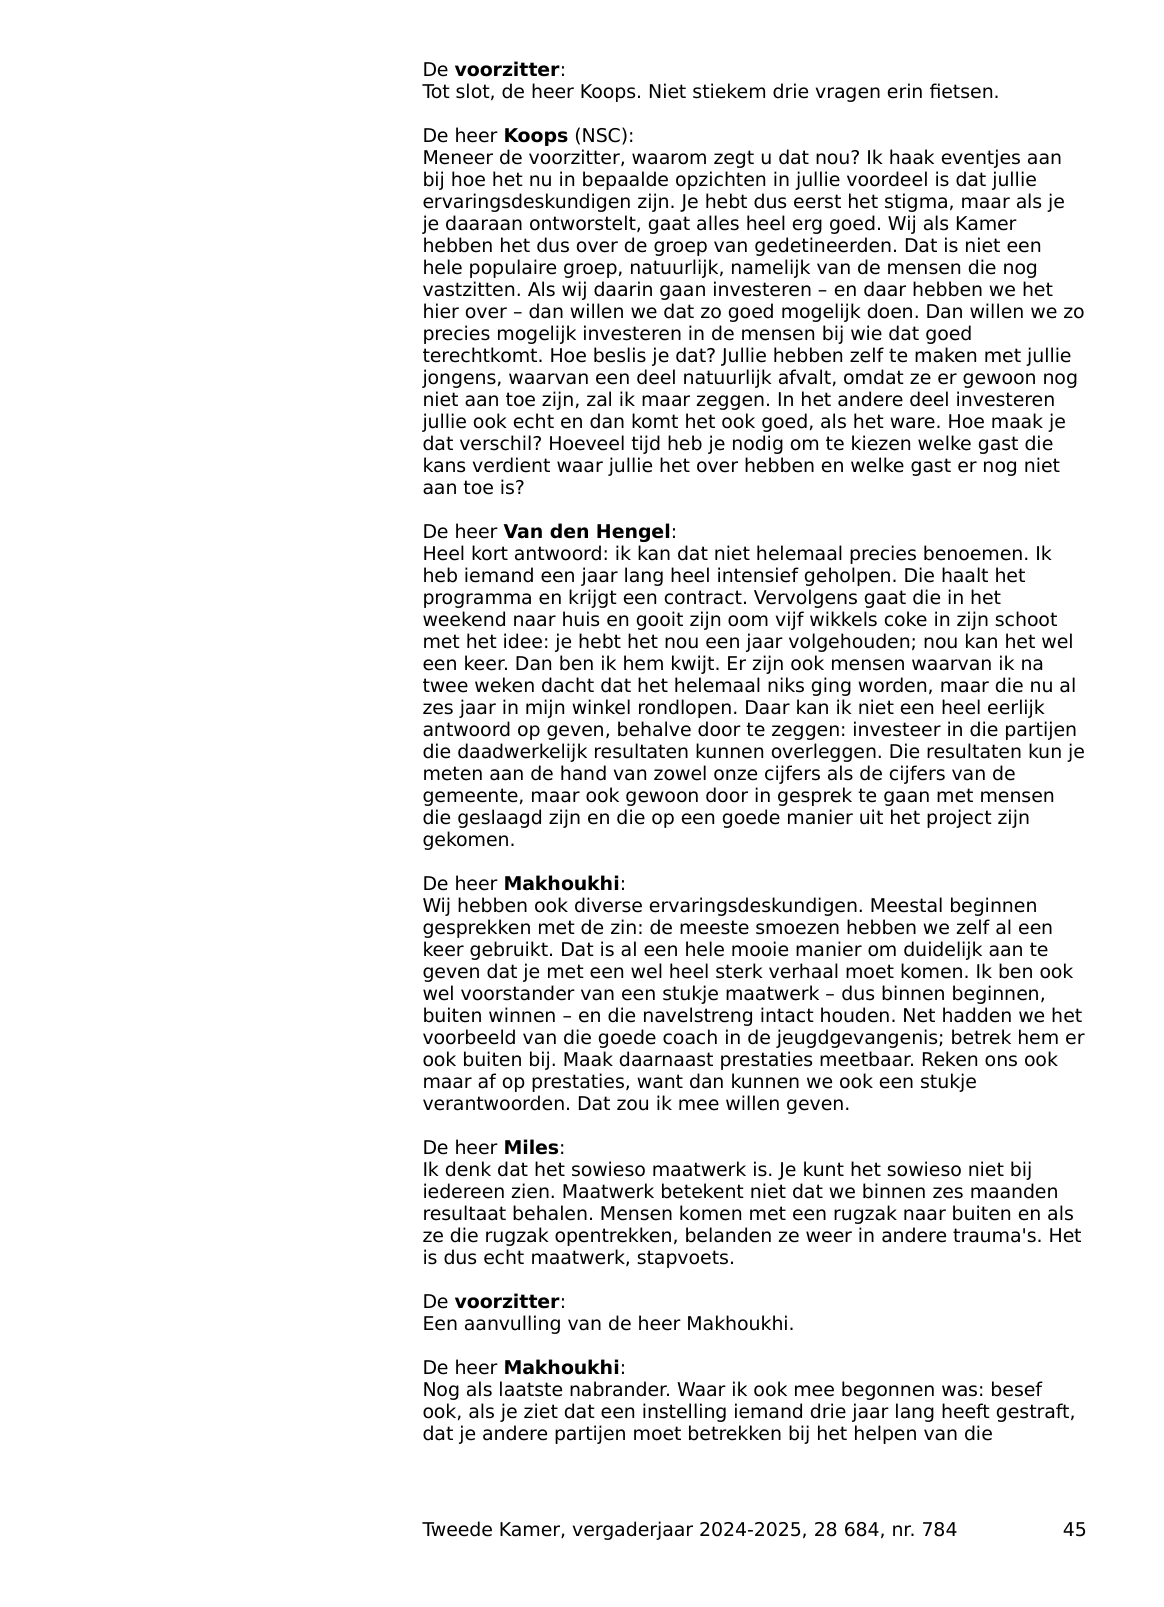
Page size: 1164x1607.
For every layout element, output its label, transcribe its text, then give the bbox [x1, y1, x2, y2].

text Heel kort antwoord: ik kan dat niet helemaal precies benoemen. Ik heb iemand een jaar lang heel intensief geholpen. Die haalt het programma en krijgt een contract. Vervolgens gaat die in het weekend naar huis en gooit zijn oom vijf wikkels coke in zijn schoot met het idee: je hebt het nou een jaar volgehouden; nou kan het wel een keer. Dan ben ik hem kwijt. Er zijn ook mensen waarvan ik na twee weken dacht dat het helemaal niks ging worden, maar die nu al zes jaar in mijn winkel rondlopen. Daar kan ik niet een heel eerlijk antwoord op geven, behalve door te zeggen: investeer in die partijen die daadwerkelijk resultaten kunnen overleggen. Die resultaten kun je meten aan de hand van zowel onze cijfers als de cijfers van de gemeente, maar ook gewoon door in gesprek te gaan met mensen die geslaagd zijn en die op een goede manier uit het project zijn gekomen. [422, 543, 1087, 851]
text De heer Koops (NSC): [422, 125, 1087, 147]
text Nog als laatste nabrander. Waar ik ook mee begonnen was: besef ook, als je ziet dat een instelling iemand drie jaar lang heeft gestraft, dat je andere partijen moet betrekken bij het helpen van die [422, 1379, 1087, 1445]
text Wij hebben ook diverse ervaringsdeskundigen. Meestal beginnen gesprekken met de zin: de meeste smoezen hebben we zelf al een keer gebruikt. Dat is al een hele mooie manier om duidelijk aan te geven dat je met een wel heel sterk verhaal moet komen. Ik ben ook wel voorstander van een stukje maatwerk – dus binnen beginnen, buiten winnen – en die navelstreng intact houden. Net hadden we het voorbeeld van die goede coach in de jeugdgevangenis; betrek hem er ook buiten bij. Maak daarnaast prestaties meetbaar. Reken ons ook maar af op prestaties, want dan kunnen we ook een stukje verantwoorden. Dat zou ik mee willen geven. [422, 895, 1087, 1115]
text De voorzitter: [422, 1291, 1087, 1313]
text De heer Makhoukhi: [422, 1357, 1087, 1379]
text De heer Miles: [422, 1137, 1087, 1159]
text De voorzitter: [422, 59, 1087, 81]
text Een aanvulling van de heer Makhoukhi. [422, 1313, 1087, 1335]
text Meneer de voorzitter, waarom zegt u dat nou? Ik haak eventjes aan bij hoe het nu in bepaalde opzichten in jullie voordeel is dat jullie ervaringsdeskundigen zijn. Je hebt dus eerst het stigma, maar als je je daaraan ontworstelt, gaat alles heel erg goed. Wij als Kamer hebben het dus over de groep van gedetineerden. Dat is niet een hele populaire groep, natuurlijk, namelijk van de mensen die nog vastzitten. Als wij daarin gaan investeren – en daar hebben we het hier over – dan willen we dat zo goed mogelijk doen. Dan willen we zo precies mogelijk investeren in de mensen bij wie dat goed terechtkomt. Hoe beslis je dat? Jullie hebben zelf te maken met jullie jongens, waarvan een deel natuurlijk afvalt, omdat ze er gewoon nog niet aan toe zijn, zal ik maar zeggen. In het andere deel investeren jullie ook echt en dan komt het ook goed, als het ware. Hoe maak je dat verschil? Hoeveel tijd heb je nodig om te kiezen welke gast die kans verdient waar jullie het over hebben en welke gast er nog niet aan toe is? [422, 147, 1087, 499]
text Tot slot, de heer Koops. Niet stiekem drie vragen erin fietsen. [422, 81, 1087, 103]
text Ik denk dat het sowieso maatwerk is. Je kunt het sowieso niet bij iedereen zien. Maatwerk betekent niet dat we binnen zes maanden resultaat behalen. Mensen komen met een rugzak naar buiten en als ze die rugzak opentrekken, belanden ze weer in andere trauma's. Het is dus echt maatwerk, stapvoets. [422, 1159, 1087, 1269]
text De heer Makhoukhi: [422, 873, 1087, 895]
text De heer Van den Hengel: [422, 521, 1087, 543]
